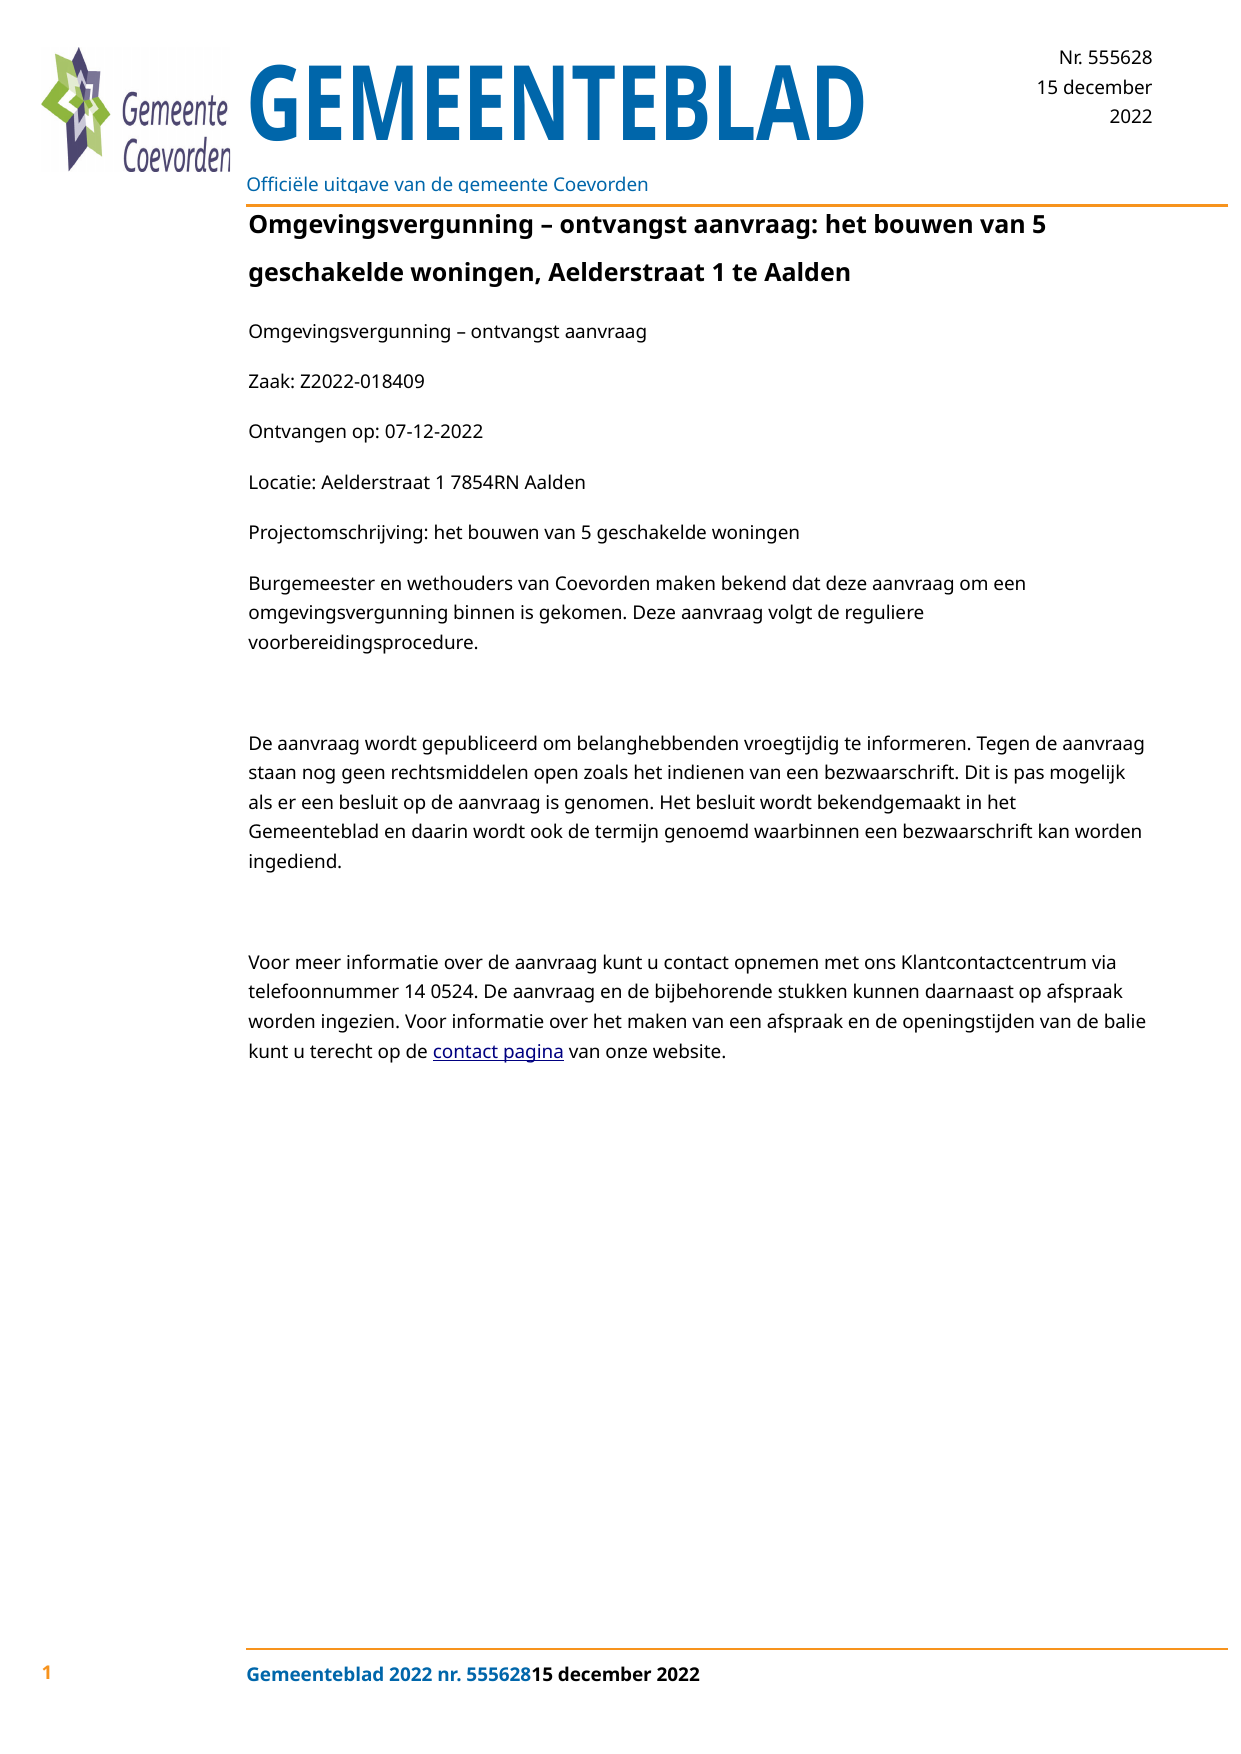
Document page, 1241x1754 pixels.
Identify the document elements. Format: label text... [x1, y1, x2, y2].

text Voor meer informatie over de aanvraag kunt u contact opnemen met ons Klantcontactcentrum via telefoonnummer 14 0524. De aanvraag en de bijbehorende stukken kunnen daarnaast op afspraak worden ingezien. Voor informatie over het maken van een afspraak en de openingstijden van de balie kunt u terecht op de contact pagina van onze website. [248, 949, 1152, 1064]
text Projectomschrijving: het bouwen van 5 geschakelde woningen [248, 519, 1152, 545]
text Ontvangen op: 07-12-2022 [248, 419, 1152, 444]
text Zaak: Z2022-018409 [248, 368, 1152, 394]
text Omgevingsvergunning – ontvangst aanvraag [248, 318, 1152, 344]
text Burgemeester en wethouders van Coevorden maken bekend dat deze aanvraag om een omgevingsvergunning binnen is gekomen. Deze aanvraag volgt de reguliere voorbereidingsprocedure. [248, 570, 1152, 655]
text De aanvraag wordt gepubliceerd om belanghebbenden vroegtijdig te informeren. Tegen de aanvraag staan nog geen rechtsmiddelen open zoals het indienen van een bezwaarschrift. Dit is pas mogelijk als er een besluit op de aanvraag is genomen. Het besluit wordt bekendgemaakt in het Gemeenteblad en daarin wordt ook de termijn genoemd waarbinnen een bezwaarschrift kan worden ingediend. [248, 730, 1152, 874]
picture [41, 47, 231, 172]
text Omgevingsvergunning – ontvangst aanvraag: het bouwen van 5 geschakelde woningen, Aelderstraat 1 te Aalden [248, 207, 1152, 288]
text Locatie: Aelderstraat 1 7854RN Aalden [248, 469, 1152, 495]
